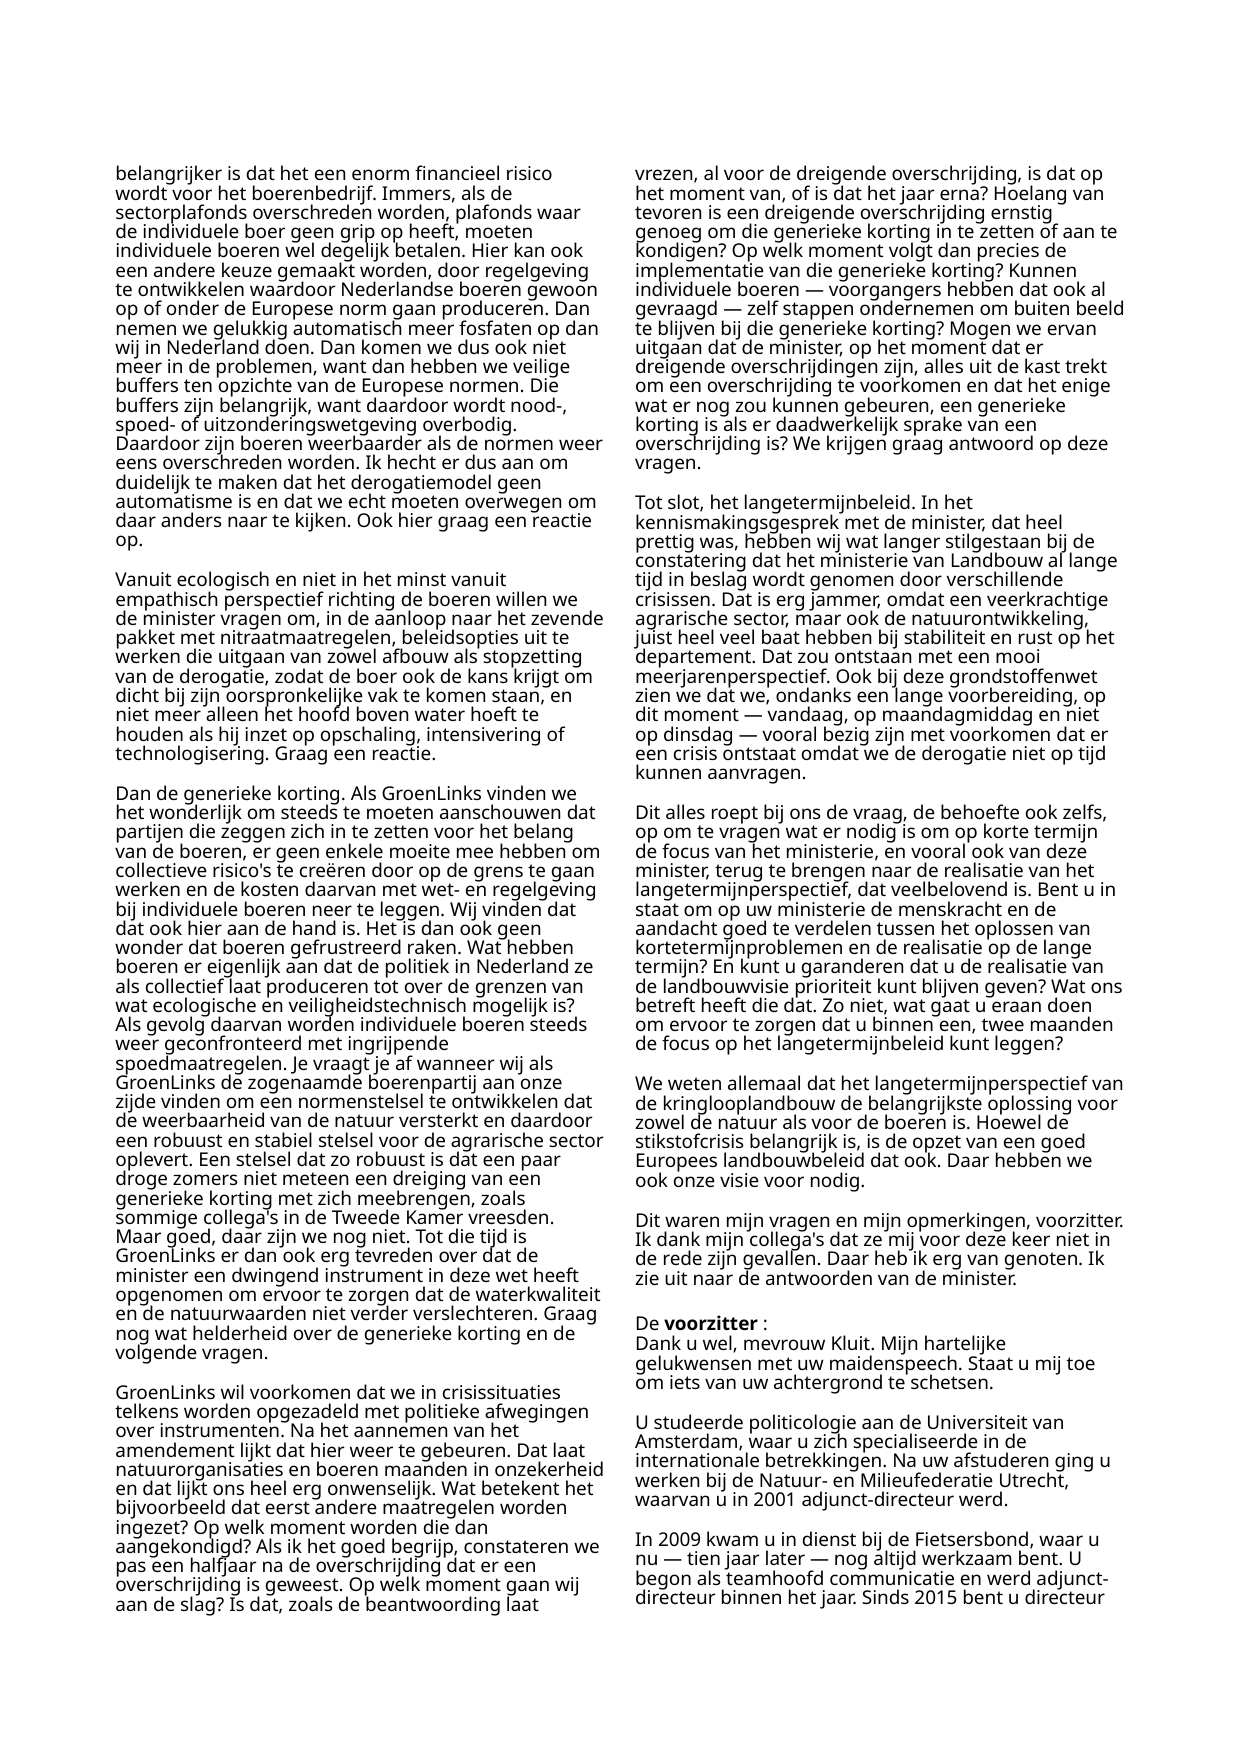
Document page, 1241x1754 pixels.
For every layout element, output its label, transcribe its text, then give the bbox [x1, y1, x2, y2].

text Dit alles roept bij ons de vraag, de behoefte ook zelfs, op om te vragen wat er nodig is om op korte termijn de focus van het ministerie, en vooral ook van deze minister, terug te brengen naar de realisatie van het langetermijnperspectief, dat veelbelovend is. Bent u in staat om op uw ministerie de menskracht en de aandacht goed te verdelen tussen het oplossen van kortetermijnproblemen en de realisatie op de lange termijn? En kunt u garanderen dat u de realisatie van de landbouwvisie prioriteit kunt blijven geven? Wat ons betreft heeft die dat. Zo niet, wat gaat u eraan doen om ervoor te zorgen dat u binnen een, twee maanden de focus op het langetermijnbeleid kunt leggen? [635, 804, 1125, 1055]
text belangrijker is dat het een enorm financieel risico wordt voor het boerenbedrijf. Immers, als de sectorplafonds overschreden worden, plafonds waar de individuele boer geen grip op heeft, moeten individuele boeren wel degelijk betalen. Hier kan ook een andere keuze gemaakt worden, door regelgeving te ontwikkelen waardoor Nederlandse boeren gewoon op of onder de Europese norm gaan produceren. Dan nemen we gelukkig automatisch meer fosfaten op dan wij in Nederland doen. Dan komen we dus ook niet meer in de problemen, want dan hebben we veilige buffers ten opzichte van de Europese normen. Die buffers zijn belangrijk, want daardoor wordt nood-, spoed- of uitzonderingswetgeving overbodig. Daardoor zijn boeren weerbaarder als de normen weer eens overschreden worden. Ik hecht er dus aan om duidelijk te maken dat het derogatiemodel geen automatisme is en dat we echt moeten overwegen om daar anders naar te kijken. Ook hier graag een reactie op. [115, 165, 605, 551]
text Vanuit ecologisch en niet in het minst vanuit empathisch perspectief richting de boeren willen we de minister vragen om, in de aanloop naar het zevende pakket met nitraatmaatregelen, beleidsopties uit te werken die uitgaan van zowel afbouw als stopzetting van de derogatie, zodat de boer ook de kans krijgt om dicht bij zijn oorspronkelijke vak te komen staan, en niet meer alleen het hoofd boven water hoeft te houden als hij inzet op opschaling, intensivering of technologisering. Graag een reactie. [115, 571, 605, 764]
text U studeerde politicologie aan de Universiteit van Amsterdam, waar u zich specialiseerde in de internationale betrekkingen. Na uw afstuderen ging u werken bij de Natuur- en Milieufederatie Utrecht, waarvan u in 2001 adjunct-directeur werd. [635, 1414, 1125, 1510]
text We weten allemaal dat het langetermijnperspectief van de kringlooplandbouw de belangrijkste oplossing voor zowel de natuur als voor de boeren is. Hoewel de stikstofcrisis belangrijk is, is de opzet van een goed Europees landbouwbeleid dat ook. Daar hebben we ook onze visie voor nodig. [635, 1075, 1125, 1191]
text Dank u wel, mevrouw Kluit. Mijn hartelijke gelukwensen met uw maidenspeech. Staat u mij toe om iets van uw achtergrond te schetsen. [635, 1335, 1125, 1393]
text Dit waren mijn vragen en mijn opmerkingen, voorzitter. Ik dank mijn collega's dat ze mij voor deze keer niet in de rede zijn gevallen. Daar heb ik erg van genoten. Ik zie uit naar de antwoorden van de minister. [635, 1212, 1125, 1289]
text De voorzitter : [635, 1310, 1125, 1335]
text Tot slot, het langetermijnbeleid. In het kennismakingsgesprek met de minister, dat heel prettig was, hebben wij wat langer stilgestaan bij de constatering dat het ministerie van Landbouw al lange tijd in beslag wordt genomen door verschillende crisissen. Dat is erg jammer, omdat een veerkrachtige agrarische sector, maar ook de natuurontwikkeling, juist heel veel baat hebben bij stabiliteit en rust op het departement. Dat zou ontstaan met een mooi meerjarenperspectief. Ook bij deze grondstoffenwet zien we dat we, ondanks een lange voorbereiding, op dit moment — vandaag, op maandagmiddag en niet op dinsdag — vooral bezig zijn met voorkomen dat er een crisis ontstaat omdat we de derogatie niet op tijd kunnen aanvragen. [635, 494, 1125, 783]
text Dan de generieke korting. Als GroenLinks vinden we het wonderlijk om steeds te moeten aanschouwen dat partijen die zeggen zich in te zetten voor het belang van de boeren, er geen enkele moeite mee hebben om collectieve risico's te creëren door op de grens te gaan werken en de kosten daarvan met wet- en regelgeving bij individuele boeren neer te leggen. Wij vinden dat dat ook hier aan de hand is. Het is dan ook geen wonder dat boeren gefrustreerd raken. Wat hebben boeren er eigenlijk aan dat de politiek in Nederland ze als collectief laat produceren tot over de grenzen van wat ecologische en veiligheidstechnisch mogelijk is? Als gevolg daarvan worden individuele boeren steeds weer geconfronteerd met ingrijpende spoedmaatregelen. Je vraagt je af wanneer wij als GroenLinks de zogenaamde boerenpartij aan onze zijde vinden om een normenstelsel te ontwikkelen dat de weerbaarheid van de natuur versterkt en daardoor een robuust en stabiel stelsel voor de agrarische sector oplevert. Een stelsel dat zo robuust is dat een paar droge zomers niet meteen een dreiging van een generieke korting met zich meebrengen, zoals sommige collega's in de Tweede Kamer vreesden. Maar goed, daar zijn we nog niet. Tot die tijd is GroenLinks er dan ook erg tevreden over dat de minister een dwingend instrument in deze wet heeft opgenomen om ervoor te zorgen dat de waterkwaliteit en de natuurwaarden niet verder verslechteren. Graag nog wat helderheid over de generieke korting en de volgende vragen. [115, 785, 605, 1363]
text vrezen, al voor de dreigende overschrijding, is dat op het moment van, of is dat het jaar erna? Hoelang van tevoren is een dreigende overschrijding ernstig genoeg om die generieke korting in te zetten of aan te kondigen? Op welk moment volgt dan precies de implementatie van die generieke korting? Kunnen individuele boeren — voorgangers hebben dat ook al gevraagd — zelf stappen ondernemen om buiten beeld te blijven bij die generieke korting? Mogen we ervan uitgaan dat de minister, op het moment dat er dreigende overschrijdingen zijn, alles uit de kast trekt om een overschrijding te voorkomen en dat het enige wat er nog zou kunnen gebeuren, een generieke korting is als er daadwerkelijk sprake van een overschrijding is? We krijgen graag antwoord op deze vragen. [635, 165, 1125, 474]
text In 2009 kwam u in dienst bij de Fietsersbond, waar u nu — tien jaar later — nog altijd werkzaam bent. U begon als teamhoofd communicatie en werd adjunct-directeur binnen het jaar. Sinds 2015 bent u directeur [635, 1531, 1125, 1608]
text GroenLinks wil voorkomen dat we in crisissituaties telkens worden opgezadeld met politieke afwegingen over instrumenten. Na het aannemen van het amendement lijkt dat hier weer te gebeuren. Dat laat natuurorganisaties en boeren maanden in onzekerheid en dat lijkt ons heel erg onwenselijk. Wat betekent het bijvoorbeeld dat eerst andere maatregelen worden ingezet? Op welk moment worden die dan aangekondigd? Als ik het goed begrijp, constateren we pas een halfjaar na de overschrijding dat er een overschrijding is geweest. Op welk moment gaan wij aan de slag? Is dat, zoals de beantwoording laat [115, 1384, 605, 1615]
